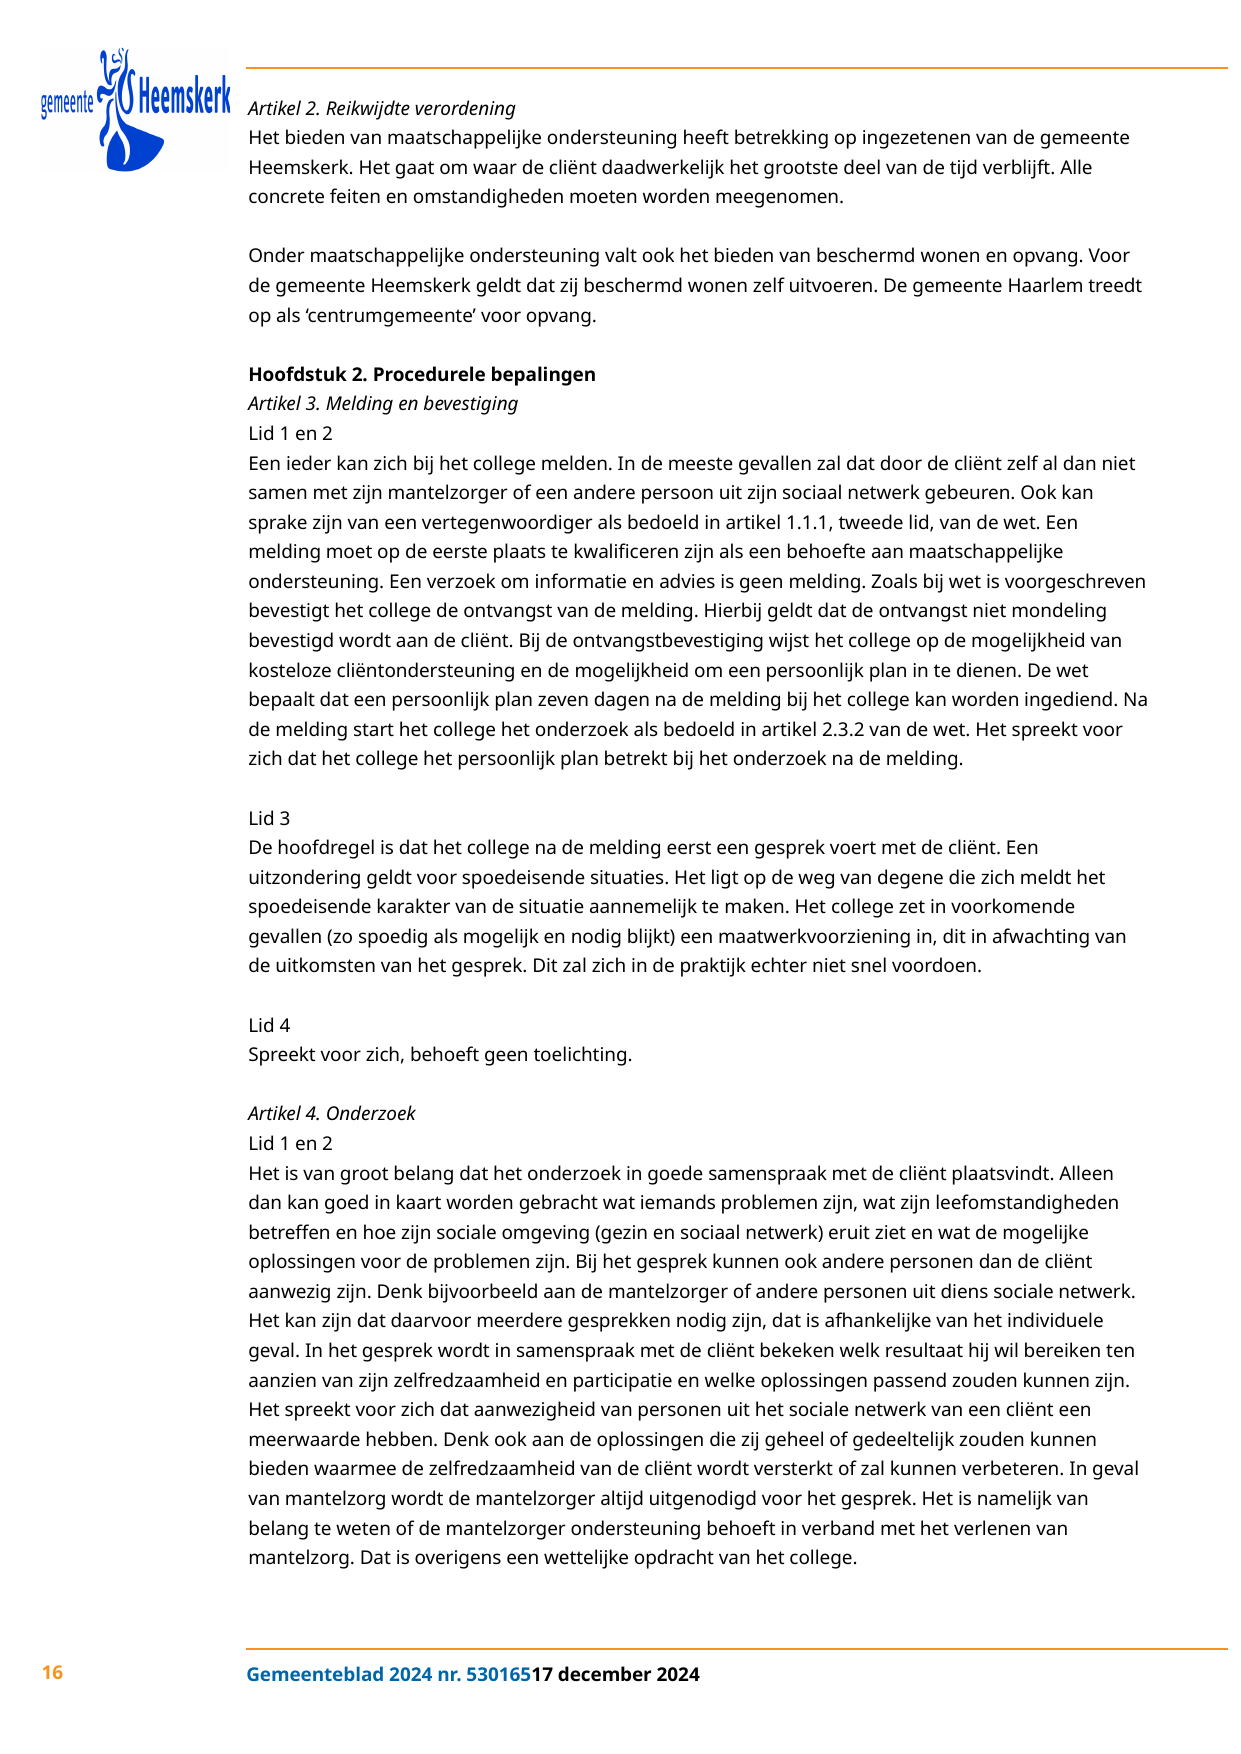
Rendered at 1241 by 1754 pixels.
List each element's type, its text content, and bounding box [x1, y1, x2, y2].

text Lid 4 [248, 1012, 1152, 1038]
text Artikel 2. Reikwijdte verordening [248, 95, 1152, 121]
text Lid 3 [248, 805, 1152, 831]
text Spreekt voor zich, behoeft geen toelichting. [248, 1041, 1152, 1067]
text Artikel 3. Melding en bevestiging [248, 391, 1152, 416]
text Het bieden van maatschappelijke ondersteuning heeft betrekking op ingezetenen van de gemeente Heemskerk. Het gaat om waar de cliënt daadwerkelijk het grootste deel van de tijd verblijft. Alle concrete feiten en omstandigheden moeten worden meegenomen. [248, 124, 1152, 209]
text Het is van groot belang dat het onderzoek in goede samenspraak met de cliënt plaatsvindt. Alleen dan kan goed in kaart worden gebracht wat iemands problemen zijn, wat zijn leefomstandigheden betreffen en hoe zijn sociale omgeving (gezin en sociaal netwerk) eruit ziet en wat de mogelijke oplossingen voor de problemen zijn. Bij het gesprek kunnen ook andere personen dan de cliënt aanwezig zijn. Denk bijvoorbeeld aan de mantelzorger of andere personen uit diens sociale netwerk. Het kan zijn dat daarvoor meerdere gesprekken nodig zijn, dat is afhankelijke van het individuele geval. In het gesprek wordt in samenspraak met de cliënt bekeken welk resultaat hij wil bereiken ten aanzien van zijn zelfredzaamheid en participatie en welke oplossingen passend zouden kunnen zijn. Het spreekt voor zich dat aanwezigheid van personen uit het sociale netwerk van een cliënt een meerwaarde hebben. Denk ook aan de oplossingen die zij geheel of gedeeltelijk zouden kunnen bieden waarmee de zelfredzaamheid van de cliënt wordt versterkt of zal kunnen verbeteren. In geval van mantelzorg wordt de mantelzorger altijd uitgenodigd voor het gesprek. Het is namelijk van belang te weten of de mantelzorger ondersteuning behoeft in verband met het verlenen van mantelzorg. Dat is overigens een wettelijke opdracht van het college. [248, 1160, 1152, 1570]
text Onder maatschappelijke ondersteuning valt ook het bieden van beschermd wonen en opvang. Voor de gemeente Heemskerk geldt dat zij beschermd wonen zelf uitvoeren. De gemeente Haarlem treedt op als ‘centrumgemeente’ voor opvang. [248, 243, 1152, 328]
text Een ieder kan zich bij het college melden. In de meeste gevallen zal dat door de cliënt zelf al dan niet samen met zijn mantelzorger of een andere persoon uit zijn sociaal netwerk gebeuren. Ook kan sprake zijn van een vertegenwoordiger als bedoeld in artikel 1.1.1, tweede lid, van de wet. Een melding moet op de eerste plaats te kwalificeren zijn als een behoefte aan maatschappelijke ondersteuning. Een verzoek om informatie en advies is geen melding. Zoals bij wet is voorgeschreven bevestigt het college de ontvangst van de melding. Hierbij geldt dat de ontvangst niet mondeling bevestigd wordt aan de cliënt. Bij de ontvangstbevestiging wijst het college op de mogelijkheid van kosteloze cliëntondersteuning en de mogelijkheid om een persoonlijk plan in te dienen. De wet bepaalt dat een persoonlijk plan zeven dagen na de melding bij het college kan worden ingediend. Na de melding start het college het onderzoek als bedoeld in artikel 2.3.2 van de wet. Het spreekt voor zich dat het college het persoonlijk plan betrekt bij het onderzoek na de melding. [248, 450, 1152, 771]
text Artikel 4. Onderzoek [248, 1101, 1152, 1126]
picture [41, 47, 231, 172]
text Lid 1 en 2 [248, 1130, 1152, 1156]
text Lid 1 en 2 [248, 420, 1152, 446]
text Hoofdstuk 2. Procedurele bepalingen [248, 361, 1152, 387]
text De hoofdregel is dat het college na de melding eerst een gesprek voert met de cliënt. Een uitzondering geldt voor spoedeisende situaties. Het ligt op de weg van degene die zich meldt het spoedeisende karakter van de situatie aannemelijk te maken. Het college zet in voorkomende gevallen (zo spoedig als mogelijk en nodig blijkt) een maatwerkvoorziening in, dit in afwachting van de uitkomsten van het gesprek. Dit zal zich in de praktijk echter niet snel voordoen. [248, 834, 1152, 978]
